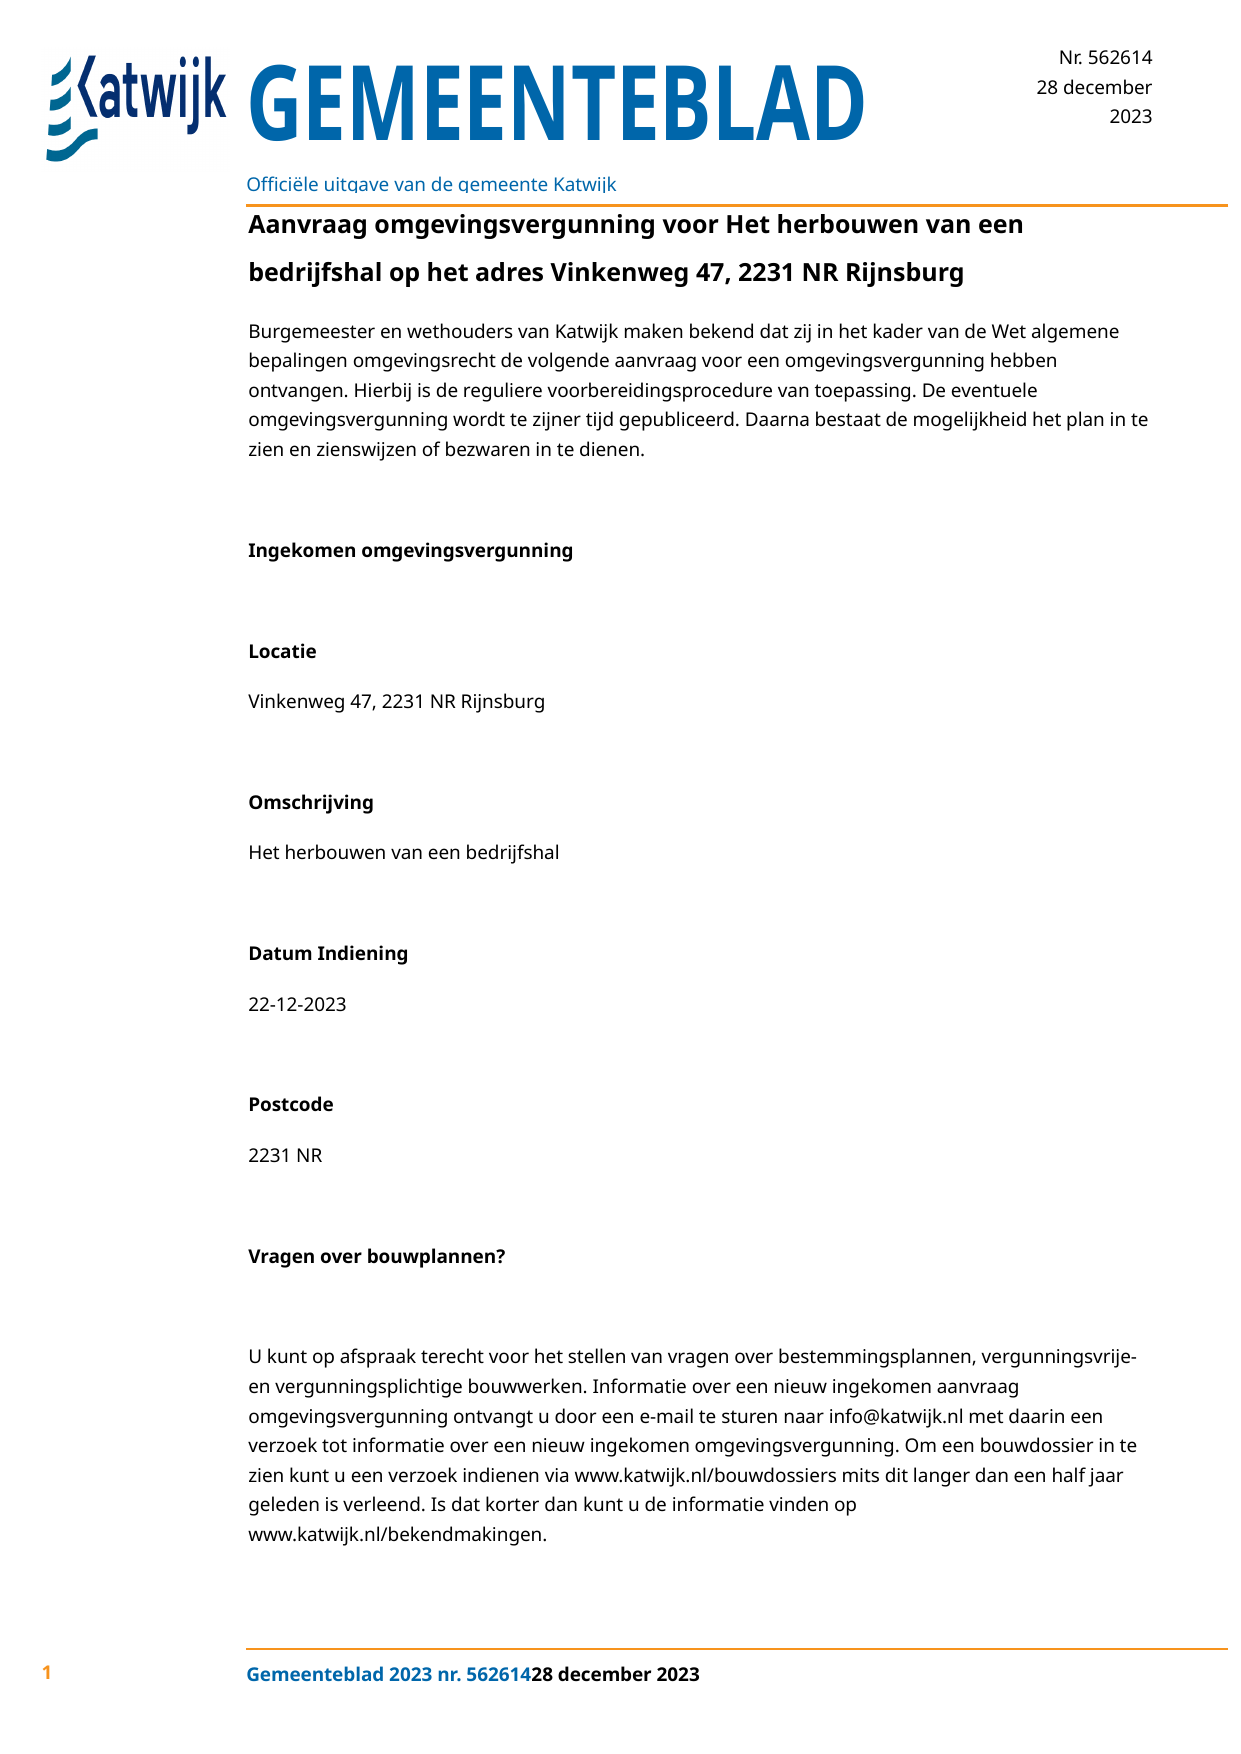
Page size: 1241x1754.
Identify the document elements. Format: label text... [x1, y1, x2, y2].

text Aanvraag omgevingsvergunning voor Het herbouwen van een bedrijfshal op het adres Vinkenweg 47, 2231 NR Rijnsburg [248, 207, 1152, 288]
text Vinkenweg 47, 2231 NR Rijnsburg [248, 688, 1152, 714]
text Locatie [248, 638, 1152, 664]
text Het herbouwen van een bedrijfshal [248, 839, 1152, 865]
text Ingekomen omgevingsvergunning [248, 537, 1152, 563]
text 2231 NR [248, 1142, 1152, 1168]
text Burgemeester en wethouders van Katwijk maken bekend dat zij in het kader van de Wet algemene bepalingen omgevingsrecht de volgende aanvraag voor een omgevingsvergunning hebben ontvangen. Hierbij is de reguliere voorbereidingsprocedure van toepassing. De eventuele omgevingsvergunning wordt te zijner tijd gepubliceerd. Daarna bestaat de mogelijkheid het plan in te zien en zienswijzen of bezwaren in te dienen. [248, 318, 1152, 462]
picture [41, 47, 231, 172]
text Vragen over bouwplannen? [248, 1243, 1152, 1269]
text Datum Indiening [248, 940, 1152, 966]
text Postcode [248, 1092, 1152, 1117]
text U kunt op afspraak terecht voor het stellen van vragen over bestemmingsplannen, vergunningsvrije- en vergunningsplichtige bouwwerken. Informatie over een nieuw ingekomen aanvraag omgevingsvergunning ontvangt u door een e-mail te sturen naar info@katwijk.nl met daarin een verzoek tot informatie over een nieuw ingekomen omgevingsvergunning. Om een bouwdossier in te zien kunt u een verzoek indienen via www.katwijk.nl/bouwdossiers mits dit langer dan een half jaar geleden is verleend. Is dat korter dan kunt u de informatie vinden op www.katwijk.nl/bekendmakingen. [248, 1344, 1152, 1547]
text Omschrijving [248, 789, 1152, 815]
text 22-12-2023 [248, 991, 1152, 1017]
